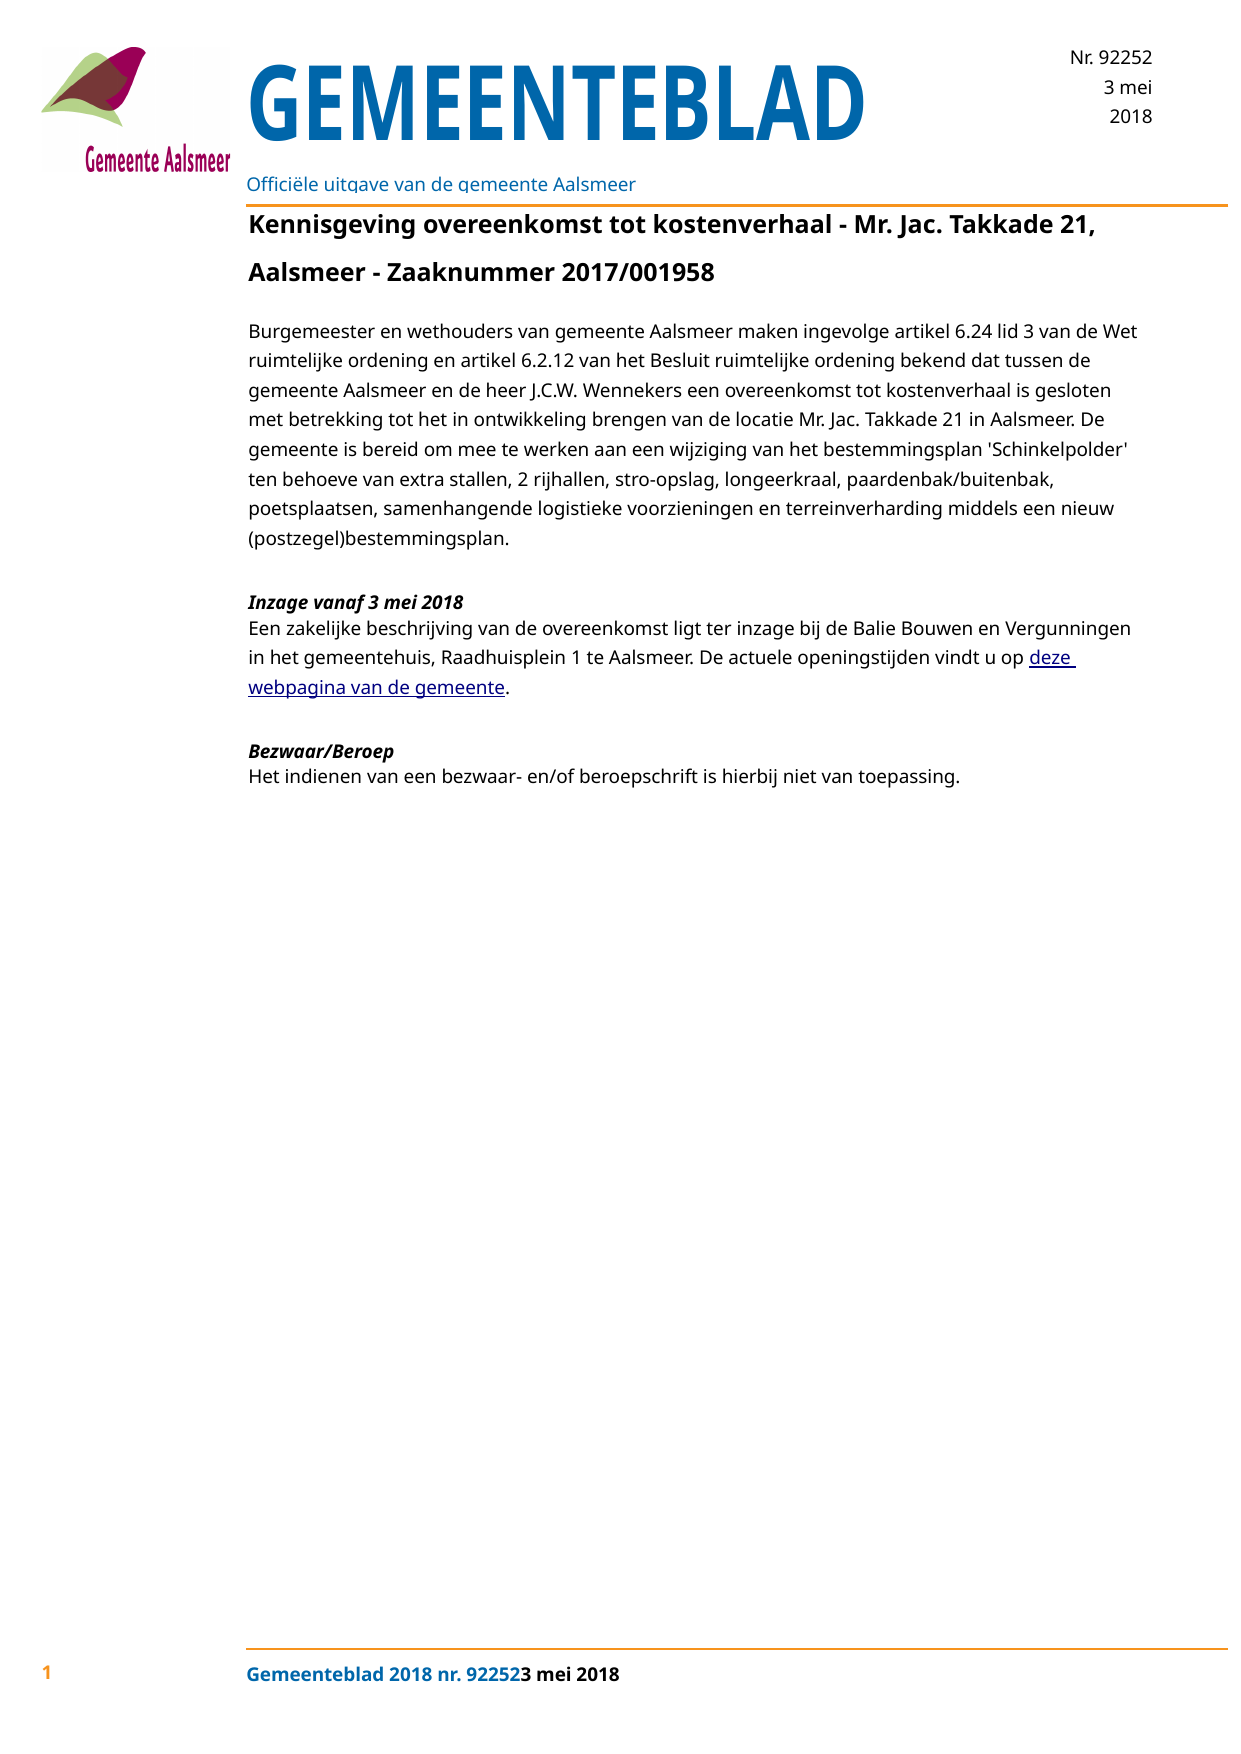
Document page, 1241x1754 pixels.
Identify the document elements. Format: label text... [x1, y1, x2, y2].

text Het indienen van een bezwaar- en/of beroepschrift is hierbij niet van toepassing. [248, 763, 1152, 789]
text Een zakelijke beschrijving van de overeenkomst ligt ter inzage bij de Balie Bouwen en Vergunningen in het gemeentehuis, Raadhuisplein 1 te Aalsmeer. De actuele openingstijden vindt u op deze webpagina van de gemeente. [248, 615, 1152, 699]
text Inzage vanaf 3 mei 2018 [248, 589, 1152, 615]
text ​ [248, 814, 1152, 840]
text Kennisgeving overeenkomst tot kostenverhaal - Mr. Jac. Takkade 21, Aalsmeer - Zaaknummer 2017/001958 [248, 207, 1152, 288]
text Burgemeester en wethouders van gemeente Aalsmeer maken ingevolge artikel 6.24 lid 3 van de Wet ruimtelijke ordening en artikel 6.2.12 van het Besluit ruimtelijke ordening bekend dat tussen de gemeente Aalsmeer en de heer J.C.W. Wennekers een overeenkomst tot kostenverhaal is gesloten met betrekking tot het in ontwikkeling brengen van de locatie Mr. Jac. Takkade 21 in Aalsmeer. De gemeente is bereid om mee te werken aan een wijziging van het bestemmingsplan 'Schinkelpolder' ten behoeve van extra stallen, 2 rijhallen, stro-opslag, longeerkraal, paardenbak/buitenbak, poetsplaatsen, samenhangende logistieke voorzieningen en terreinverharding middels een nieuw (postzegel)bestemmingsplan. [248, 318, 1152, 551]
text Bezwaar/Beroep [248, 738, 1152, 763]
picture [41, 47, 231, 172]
